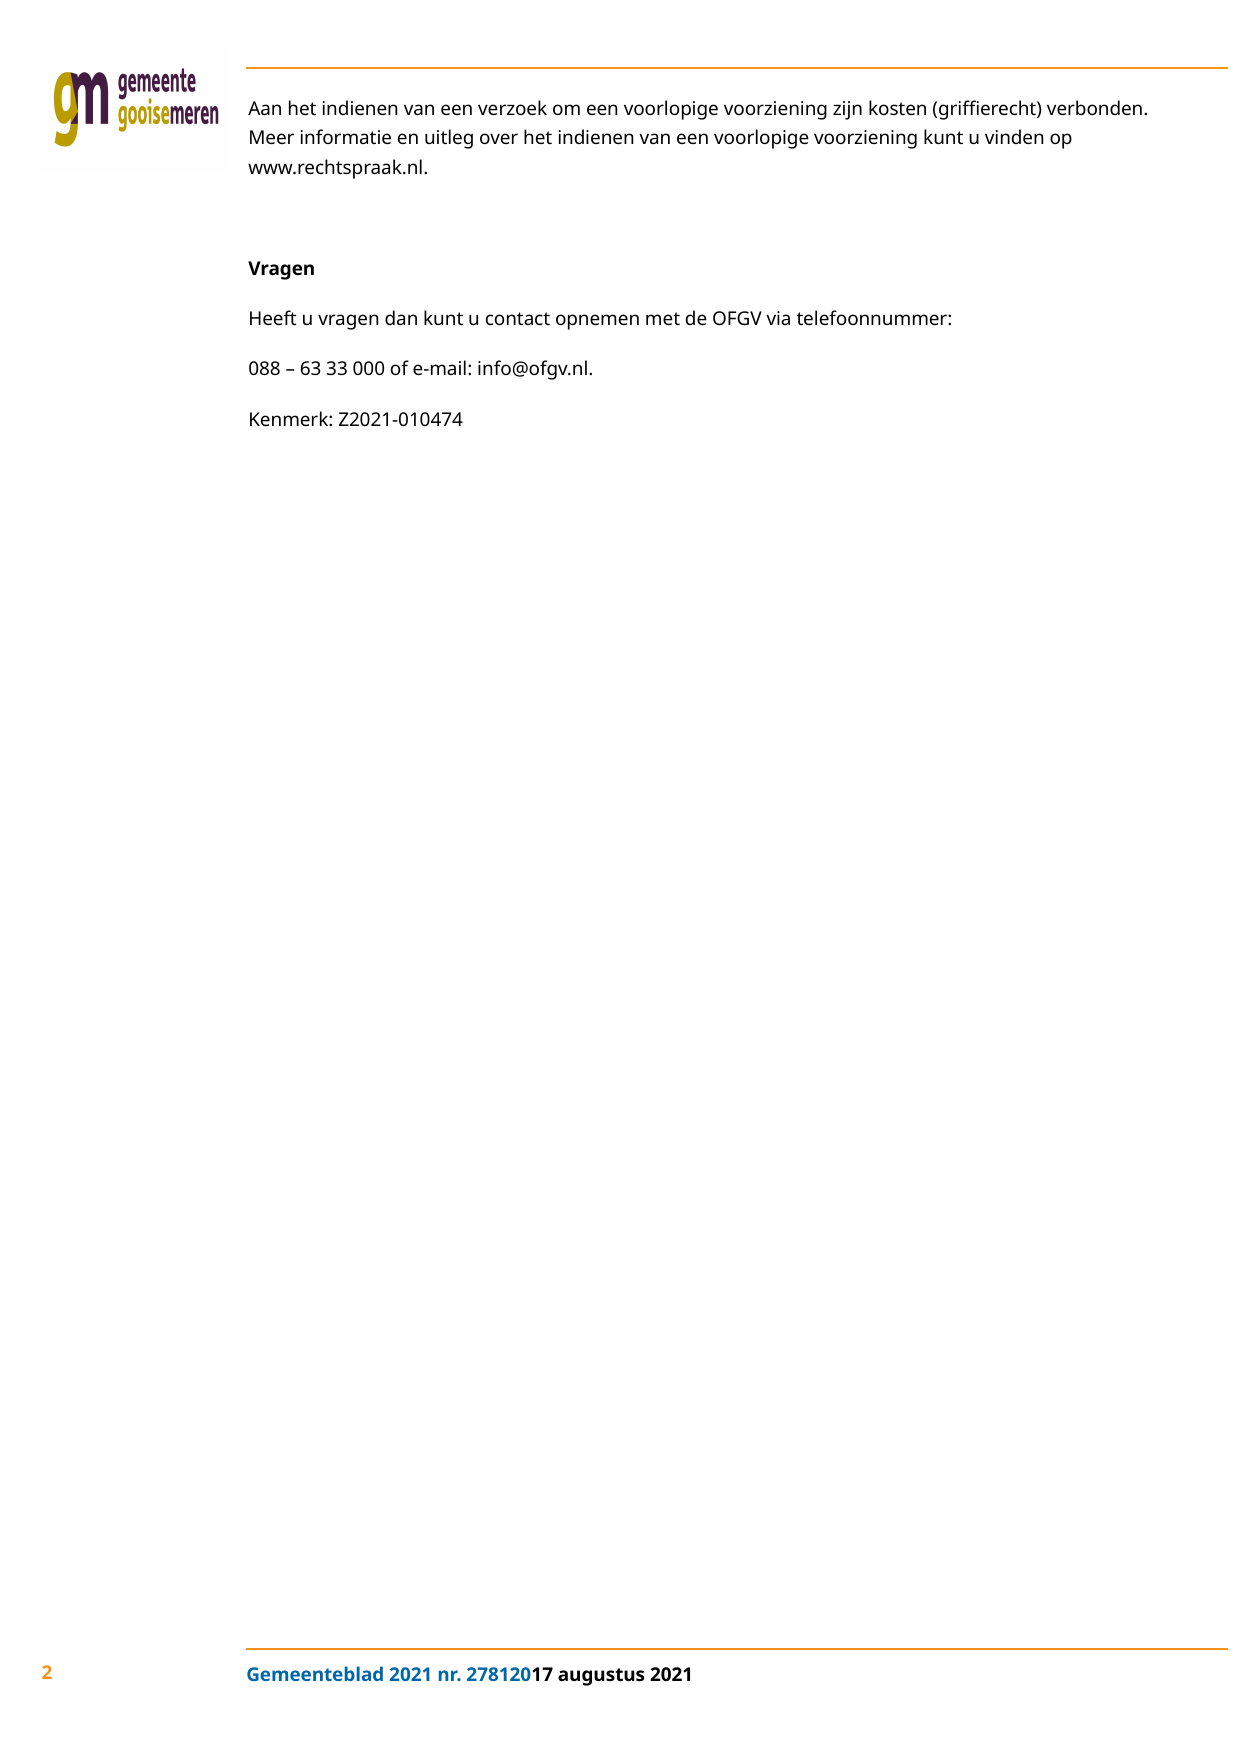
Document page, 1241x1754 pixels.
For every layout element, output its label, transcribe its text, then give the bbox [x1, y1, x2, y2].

text Kenmerk: Z2021-010474 [248, 406, 1152, 432]
text Aan het indienen van een verzoek om een voorlopige voorziening zijn kosten (griffierecht) verbonden. Meer informatie en uitleg over het indienen van een voorlopige voorziening kunt u vinden op www.rechtspraak.nl. [248, 95, 1152, 180]
text Vragen [248, 255, 1152, 281]
text Heeft u vragen dan kunt u contact opnemen met de OFGV via telefoonnummer: [248, 305, 1152, 331]
picture [41, 47, 231, 172]
text 088 – 63 33 000 of e-mail: info@ofgv.nl. [248, 356, 1152, 381]
